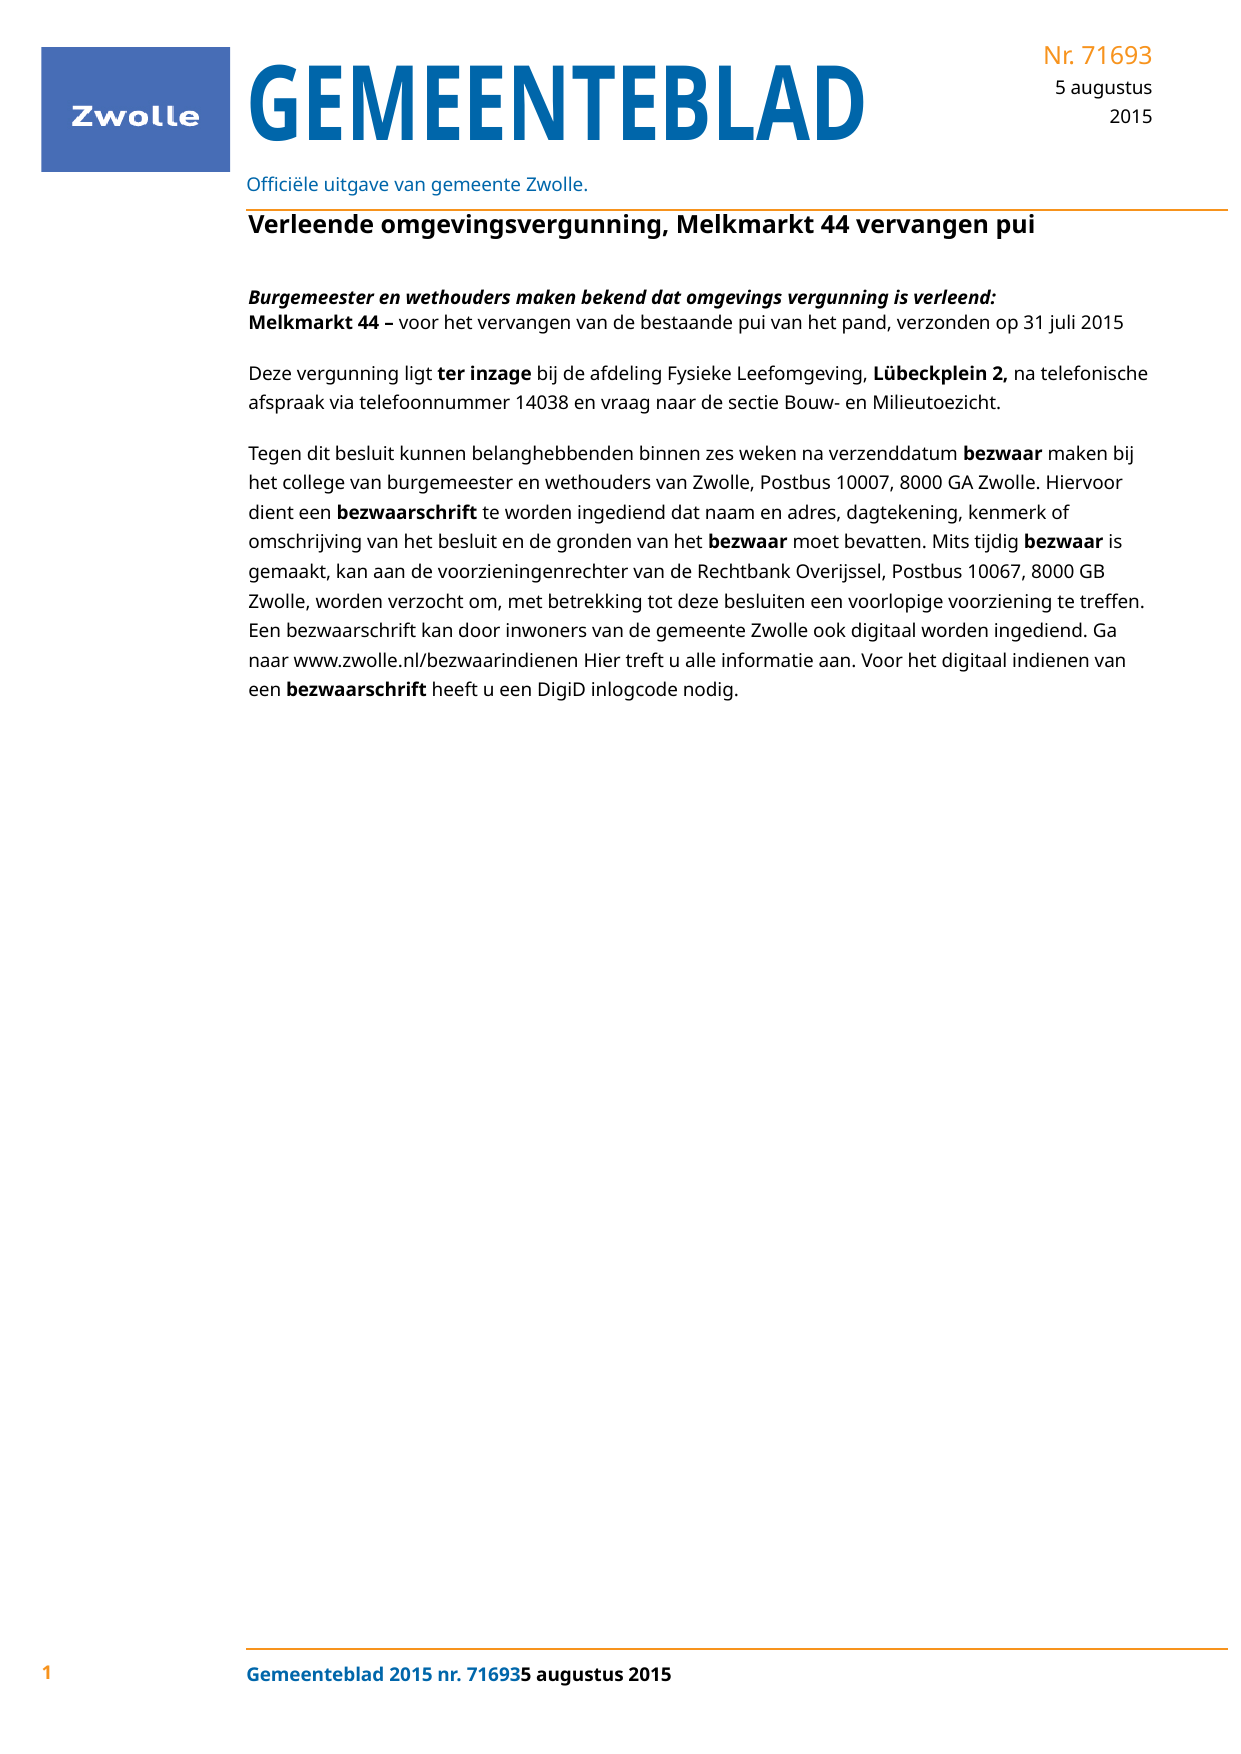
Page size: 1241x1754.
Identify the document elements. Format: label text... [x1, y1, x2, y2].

text Deze vergunning ligt ter inzage bij de afdeling Fysieke Leefomgeving, Lübeckplein 2, na telefonische afspraak via telefoonnummer 14038 en vraag naar de sectie Bouw- en Milieutoezicht. [248, 360, 1152, 415]
text Tegen dit besluit kunnen belanghebbenden binnen zes weken na verzenddatum bezwaar maken bij het college van burgemeester en wethouders van Zwolle, Postbus 10007, 8000 GA Zwolle. Hiervoor dient een bezwaarschrift te worden ingediend dat naam en adres, dagtekening, kenmerk of omschrijving van het besluit en de gronden van het bezwaar moet bevatten. Mits tijdig bezwaar is gemaakt, kan aan de voorzieningenrechter van de Rechtbank Overijssel, Postbus 10067, 8000 GB Zwolle, worden verzocht om, met betrekking tot deze besluiten een voorlopige voorziening te treffen. Een bezwaarschrift kan door inwoners van de gemeente Zwolle ook digitaal worden ingediend. Ga naar www.zwolle.nl/bezwaarindienen Hier treft u alle informatie aan. Voor het digitaal indienen van een bezwaarschrift heeft u een DigiD inlogcode nodig. [248, 440, 1152, 702]
text Burgemeester en wethouders maken bekend dat omgevings vergunning is verleend: [248, 284, 1152, 309]
text Melkmarkt 44 – voor het vervangen van de bestaande pui van het pand, verzonden op 31 juli 2015 [248, 309, 1152, 335]
picture [41, 47, 231, 172]
text Verleende omgevingsvergunning, Melkmarkt 44 vervangen pui [248, 211, 1152, 241]
